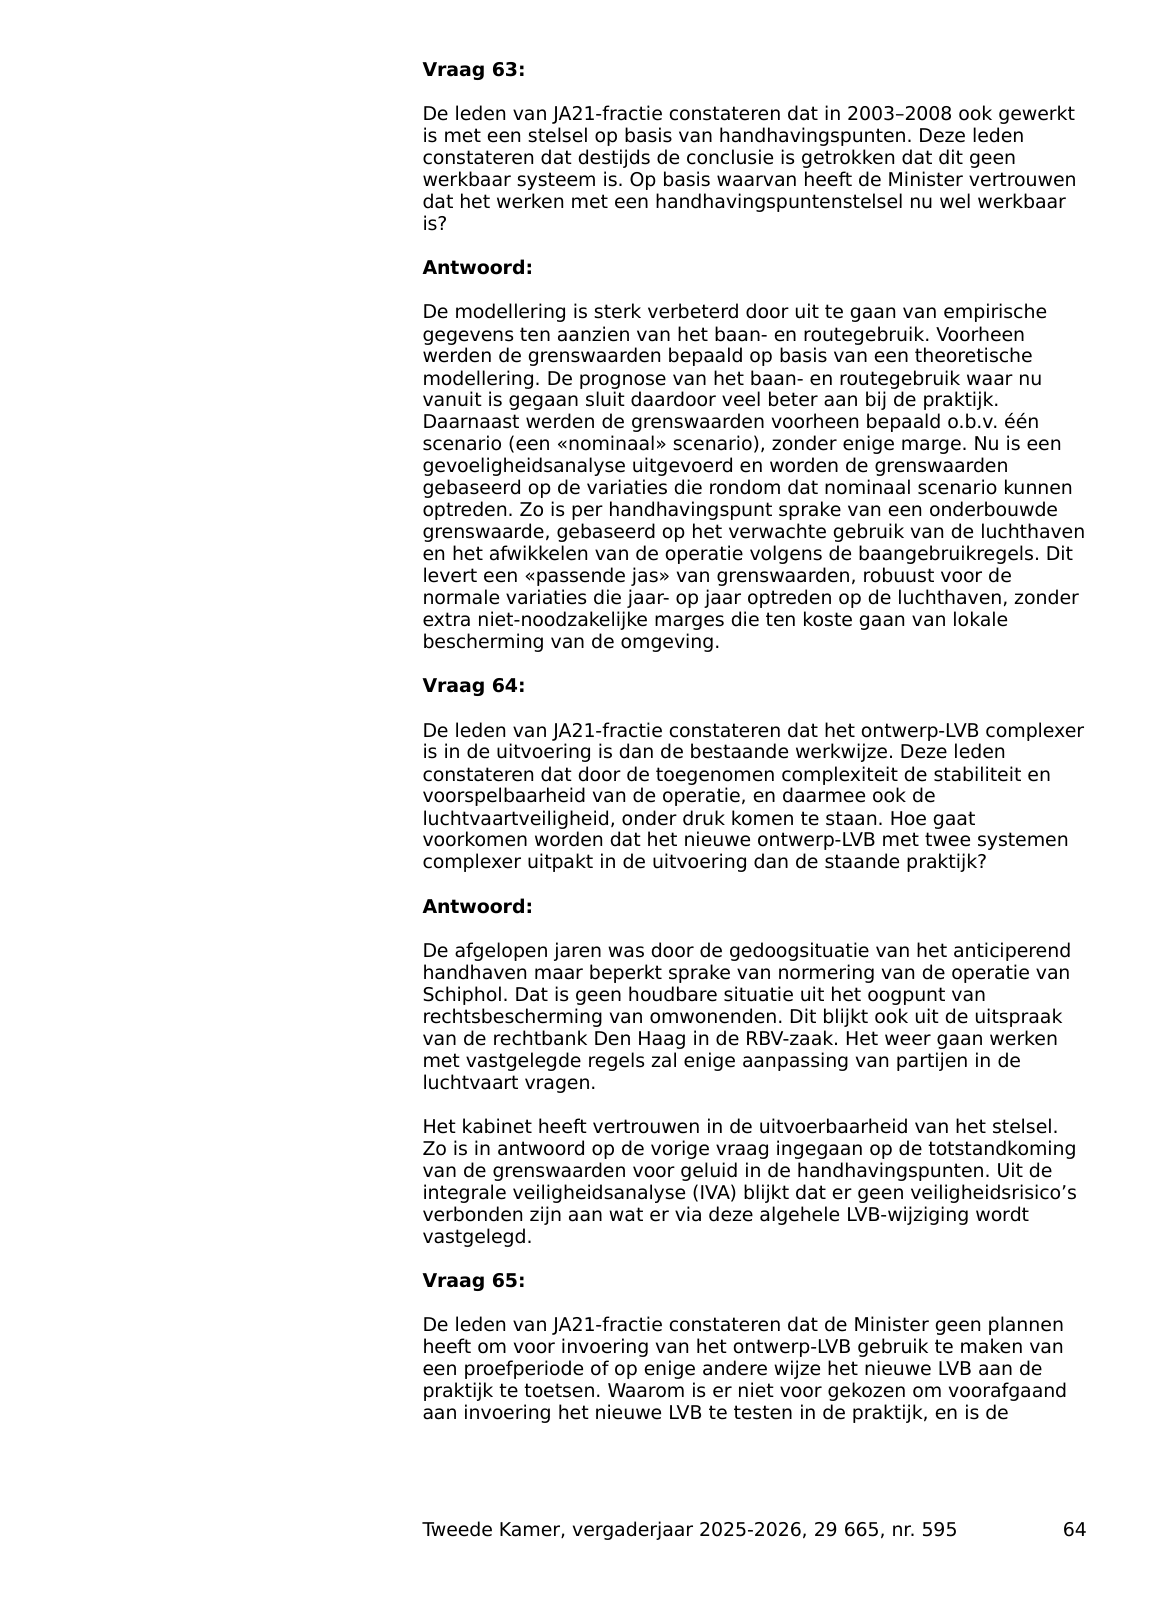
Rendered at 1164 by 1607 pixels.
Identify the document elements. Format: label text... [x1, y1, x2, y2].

subtitle Vraag 64: [422, 675, 1087, 697]
subtitle Antwoord: [422, 896, 1087, 917]
subtitle Antwoord: [422, 257, 1087, 279]
text De leden van JA21-fractie constateren dat in 2003–2008 ook gewerkt is met een stelsel op basis van handhavingspunten. Deze leden constateren dat destijds de conclusie is getrokken dat dit geen werkbaar systeem is. Op basis waarvan heeft de Minister vertrouwen dat het werken met een handhavingspuntenstelsel nu wel werkbaar is? [422, 103, 1087, 235]
text De leden van JA21-fractie constateren dat de Minister geen plannen heeft om voor invoering van het ontwerp-LVB gebruik te maken van een proefperiode of op enige andere wijze het nieuwe LVB aan de praktijk te toetsen. Waarom is er niet voor gekozen om voorafgaand aan invoering het nieuwe LVB te testen in de praktijk, en is de [422, 1314, 1087, 1424]
text De modellering is sterk verbeterd door uit te gaan van empirische gegevens ten aanzien van het baan- en routegebruik. Voorheen werden de grenswaarden bepaald op basis van een theoretische modellering. De prognose van het baan- en routegebruik waar nu vanuit is gegaan sluit daardoor veel beter aan bij de praktijk. Daarnaast werden de grenswaarden voorheen bepaald o.b.v. één scenario (een «nominaal» scenario), zonder enige marge. Nu is een gevoeligheidsanalyse uitgevoerd en worden de grenswaarden gebaseerd op de variaties die rondom dat nominaal scenario kunnen optreden. Zo is per handhavingspunt sprake van een onderbouwde grenswaarde, gebaseerd op het verwachte gebruik van de luchthaven en het afwikkelen van de operatie volgens de baangebruikregels. Dit levert een «passende jas» van grenswaarden, robuust voor de normale variaties die jaar- op jaar optreden op de luchthaven, zonder extra niet-noodzakelijke marges die ten koste gaan van lokale bescherming van de omgeving. [422, 301, 1087, 653]
text Het kabinet heeft vertrouwen in de uitvoerbaarheid van het stelsel. Zo is in antwoord op de vorige vraag ingegaan op de totstandkoming van de grenswaarden voor geluid in de handhavingspunten. Uit de integrale veiligheidsanalyse (IVA) blijkt dat er geen veiligheidsrisico’s verbonden zijn aan wat er via deze algehele LVB-wijziging wordt vastgelegd. [422, 1116, 1087, 1248]
subtitle Vraag 63: [422, 59, 1087, 81]
subtitle Vraag 65: [422, 1270, 1087, 1292]
text De afgelopen jaren was door de gedoogsituatie van het anticiperend handhaven maar beperkt sprake van normering van de operatie van Schiphol. Dat is geen houdbare situatie uit het oogpunt van rechtsbescherming van omwonenden. Dit blijkt ook uit de uitspraak van de rechtbank Den Haag in de RBV-zaak. Het weer gaan werken met vastgelegde regels zal enige aanpassing van partijen in de luchtvaart vragen. [422, 940, 1087, 1093]
text De leden van JA21-fractie constateren dat het ontwerp-LVB complexer is in de uitvoering is dan de bestaande werkwijze. Deze leden constateren dat door de toegenomen complexiteit de stabiliteit en voorspelbaarheid van de operatie, en daarmee ook de luchtvaartveiligheid, onder druk komen te staan. Hoe gaat voorkomen worden dat het nieuwe ontwerp-LVB met twee systemen complexer uitpakt in de uitvoering dan de staande praktijk? [422, 719, 1087, 873]
